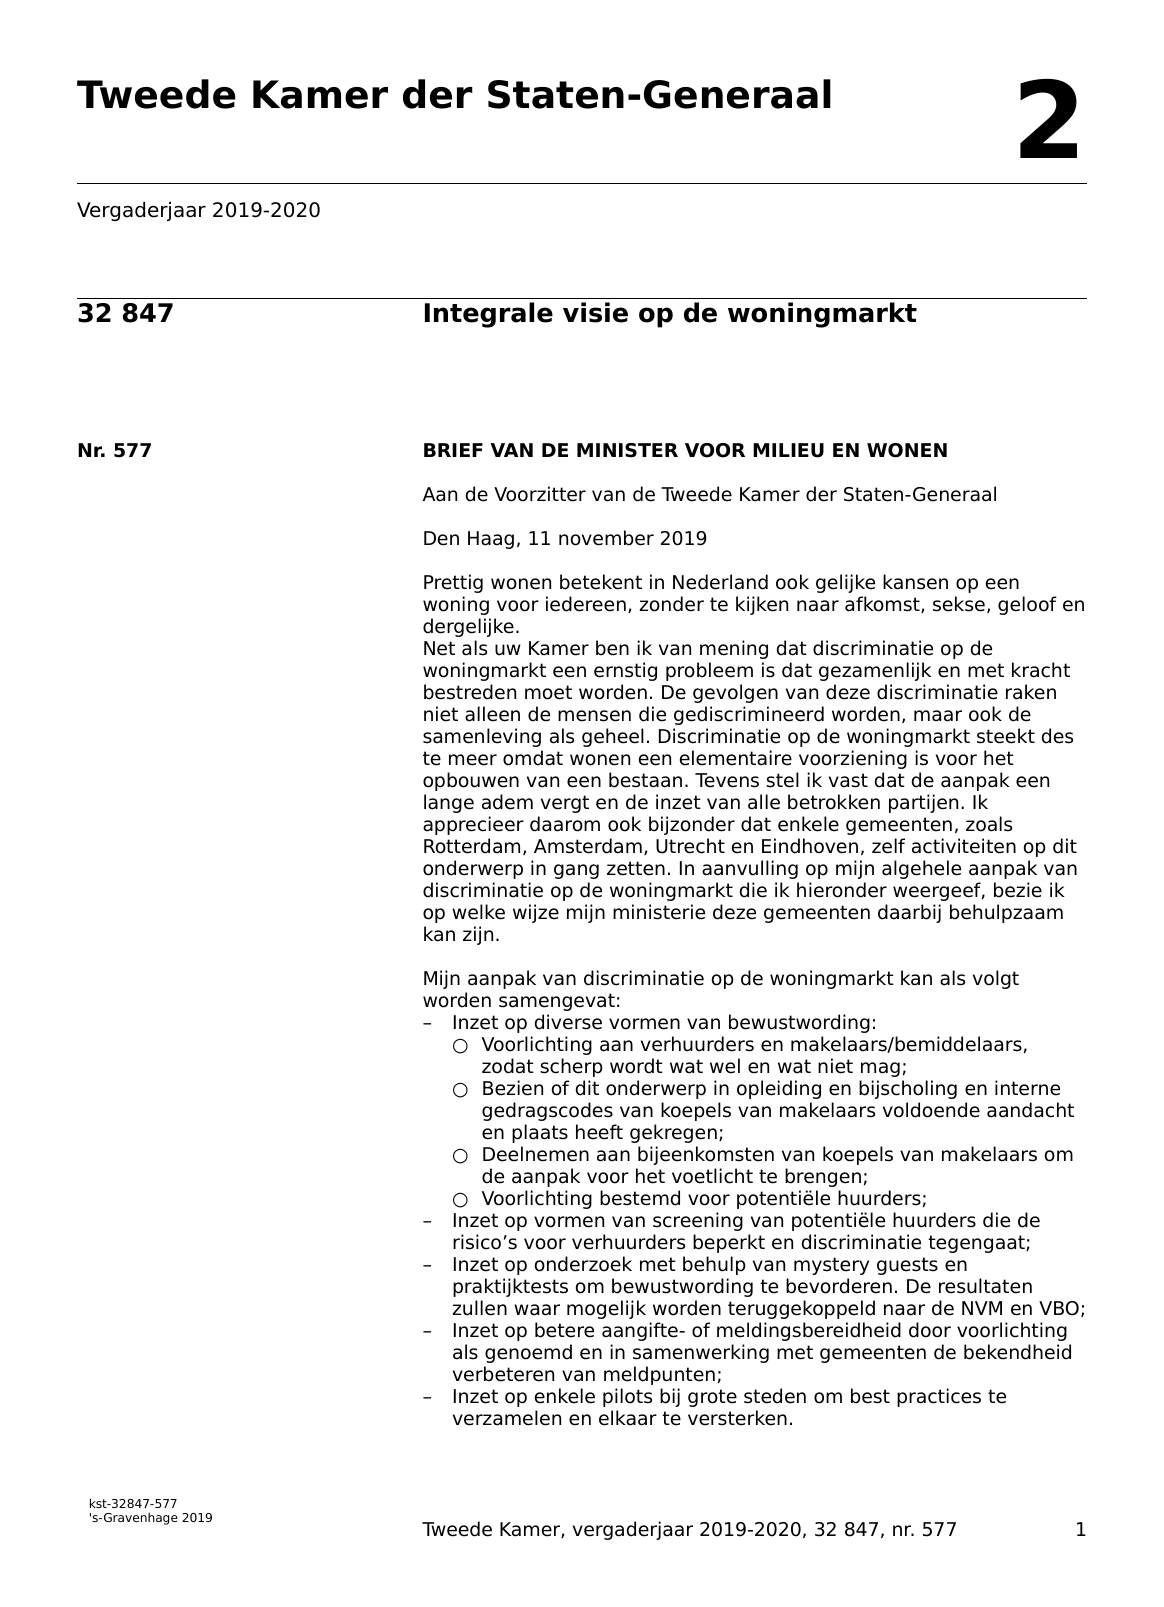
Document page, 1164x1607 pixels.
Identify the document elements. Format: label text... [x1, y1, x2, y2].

text – Inzet op vormen van screening van potentiële huurders die de risico’s voor verhuurders beperkt en discriminatie tegengaat; [422, 1210, 1087, 1254]
text ○ Voorlichting aan verhuurders en makelaars/bemiddelaars, zodat scherp wordt wat wel en wat niet mag; [452, 1034, 1087, 1078]
text – Inzet op diverse vormen van bewustwording: [422, 1012, 1087, 1034]
text Prettig wonen betekent in Nederland ook gelijke kansen op een woning voor iedereen, zonder te kijken naar afkomst, sekse, geloof en dergelijke. [422, 572, 1087, 638]
text 's-Gravenhage 2019 [88, 1511, 323, 1525]
subtitle Nr. 577 BRIEF VAN DE MINISTER VOOR MILIEU EN WONEN [77, 440, 1087, 462]
text kst-32847-577 [88, 1497, 323, 1511]
subtitle 32 847 Integrale visie op de woningmarkt [77, 299, 1087, 329]
text – Inzet op onderzoek met behulp van mystery guests en praktijktests om bewustwording te bevorderen. De resultaten zullen waar mogelijk worden teruggekoppeld naar de NVM en VBO; [422, 1254, 1087, 1320]
text ○ Voorlichting bestemd voor potentiële huurders; [452, 1188, 1087, 1210]
table_header Tweede Kamer der Staten-Generaal [77, 59, 886, 183]
text Den Haag, 11 november 2019 [422, 528, 1087, 550]
text – Inzet op enkele pilots bij grote steden om best practices te verzamelen en elkaar te versterken. [422, 1386, 1087, 1429]
text Aan de Voorzitter van de Tweede Kamer der Staten-Generaal [422, 484, 1087, 506]
text Net als uw Kamer ben ik van mening dat discriminatie op de woningmarkt een ernstig probleem is dat gezamenlijk en met kracht bestreden moet worden. De gevolgen van deze discriminatie raken niet alleen de mensen die gediscrimineerd worden, maar ook de samenleving als geheel. Discriminatie op de woningmarkt steekt des te meer omdat wonen een elementaire voorziening is voor het opbouwen van een bestaan. Tevens stel ik vast dat de aanpak een lange adem vergt en de inzet van alle betrokken partijen. Ik apprecieer daarom ook bijzonder dat enkele gemeenten, zoals Rotterdam, Amsterdam, Utrecht en Eindhoven, zelf activiteiten op dit onderwerp in gang zetten. In aanvulling op mijn algehele aanpak van discriminatie op de woningmarkt die ik hieronder weergeef, bezie ik op welke wijze mijn ministerie deze gemeenten daarbij behulpzaam kan zijn. [422, 638, 1087, 946]
text Mijn aanpak van discriminatie op de woningmarkt kan als volgt worden samengevat: [422, 968, 1087, 1012]
text ○ Deelnemen aan bijeenkomsten van koepels van makelaars om de aanpak voor het voetlicht te brengen; [452, 1144, 1087, 1188]
table_header 2 [886, 59, 1087, 183]
text ○ Bezien of dit onderwerp in opleiding en bijscholing en interne gedragscodes van koepels van makelaars voldoende aandacht en plaats heeft gekregen; [452, 1078, 1087, 1144]
text – Inzet op betere aangifte- of meldingsbereidheid door voorlichting als genoemd en in samenwerking met gemeenten de bekendheid verbeteren van meldpunten; [422, 1320, 1087, 1386]
table_cell Vergaderjaar 2019-2020 [77, 184, 1087, 298]
